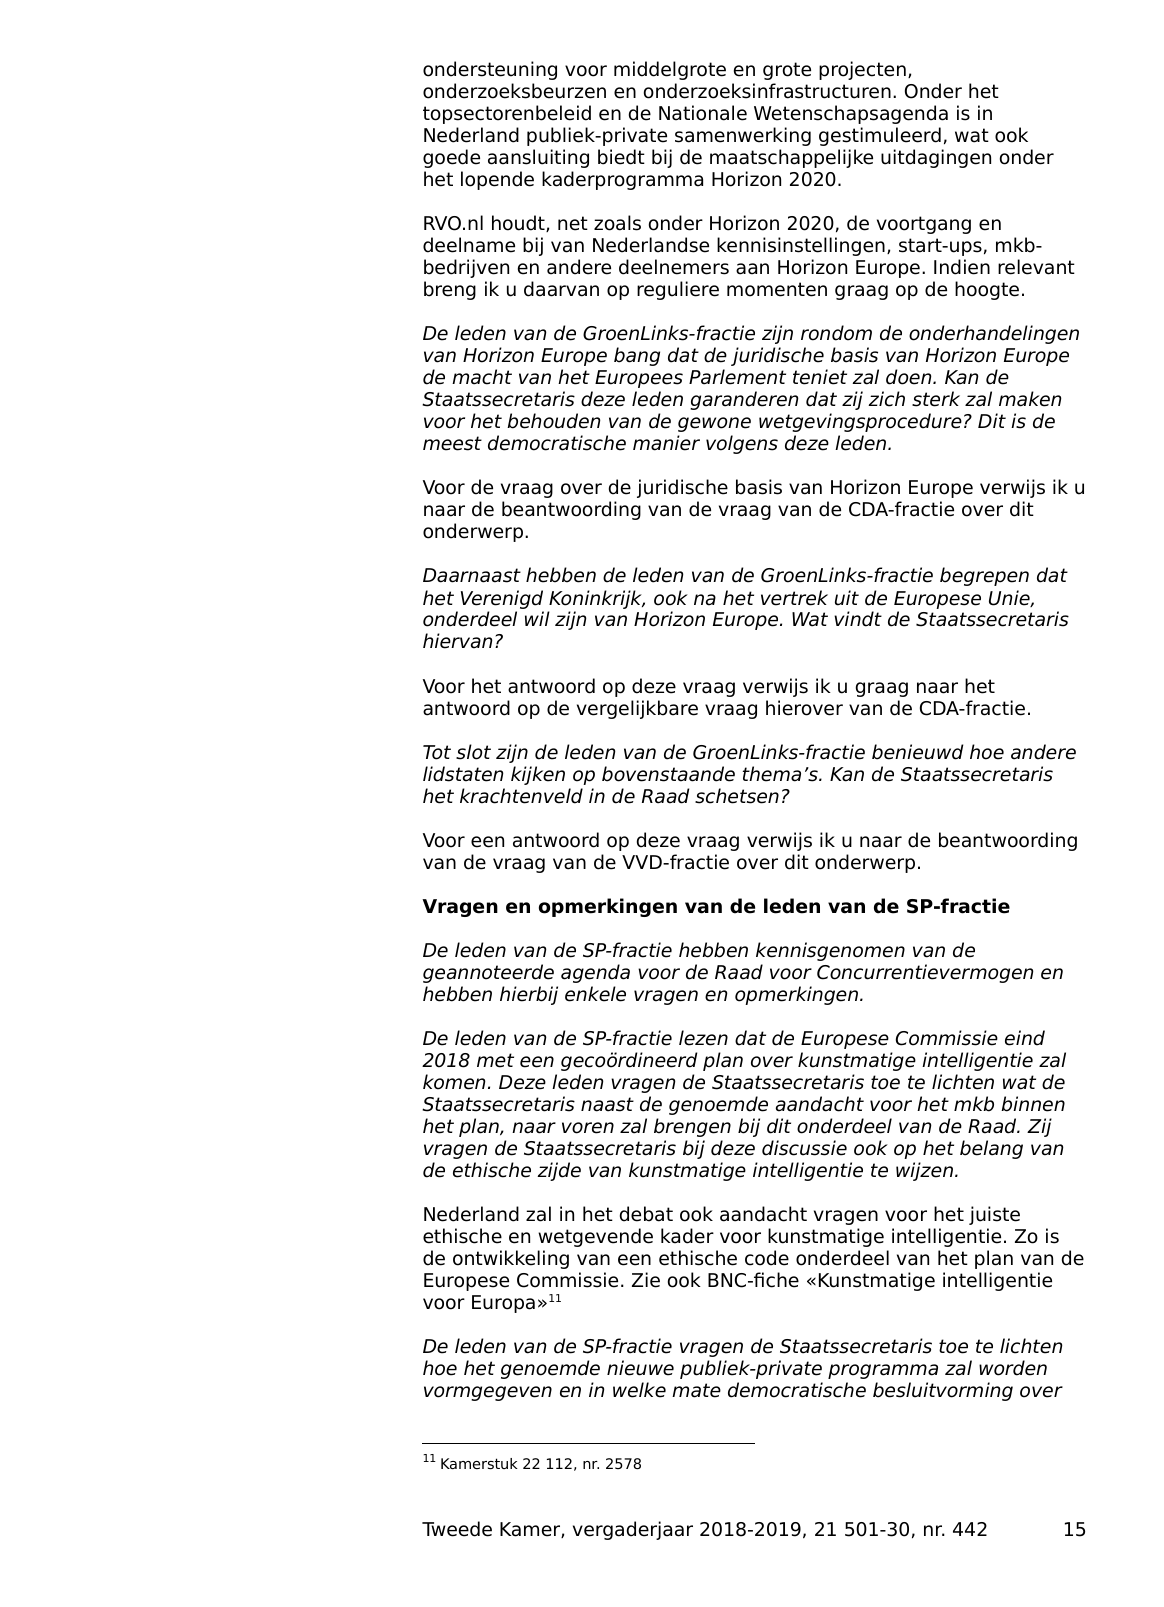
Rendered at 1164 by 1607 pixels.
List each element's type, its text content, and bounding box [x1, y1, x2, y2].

text De leden van de SP-fractie lezen dat de Europese Commissie eind 2018 met een gecoördineerd plan over kunstmatige intelligentie zal komen. Deze leden vragen de Staatssecretaris toe te lichten wat de Staatssecretaris naast de genoemde aandacht voor het mkb binnen het plan, naar voren zal brengen bij dit onderdeel van de Raad. Zij vragen de Staatssecretaris bij deze discussie ook op het belang van de ethische zijde van kunstmatige intelligentie te wijzen. [422, 1028, 1087, 1182]
text Voor een antwoord op deze vraag verwijs ik u naar de beantwoording van de vraag van de VVD-fractie over dit onderwerp. [422, 830, 1087, 874]
text RVO.nl houdt, net zoals onder Horizon 2020, de voortgang en deelname bij van Nederlandse kennisinstellingen, start-ups, mkb-bedrijven en andere deelnemers aan Horizon Europe. Indien relevant breng ik u daarvan op reguliere momenten graag op de hoogte. [422, 213, 1087, 301]
text ondersteuning voor middelgrote en grote projecten, onderzoeksbeurzen en onderzoeksinfrastructuren. Onder het topsectorenbeleid en de Nationale Wetenschapsagenda is in Nederland publiek-private samenwerking gestimuleerd, wat ook goede aansluiting biedt bij de maatschappelijke uitdagingen onder het lopende kaderprogramma Horizon 2020. [422, 59, 1087, 191]
text Nederland zal in het debat ook aandacht vragen voor het juiste ethische en wetgevende kader voor kunstmatige intelligentie. Zo is de ontwikkeling van een ethische code onderdeel van het plan van de Europese Commissie. Zie ook BNC-fiche «Kunstmatige intelligentie voor Europa» [422, 1204, 1087, 1314]
text De leden van de SP-fractie hebben kennisgenomen van de geannoteerde agenda voor de Raad voor Concurrentievermogen en hebben hierbij enkele vragen en opmerkingen. [422, 940, 1087, 1006]
text De leden van de GroenLinks-fractie zijn rondom de onderhandelingen van Horizon Europe bang dat de juridische basis van Horizon Europe de macht van het Europees Parlement teniet zal doen. Kan de Staatssecretaris deze leden garanderen dat zij zich sterk zal maken voor het behouden van de gewone wetgevingsprocedure? Dit is de meest democratische manier volgens deze leden. [422, 323, 1087, 455]
text Daarnaast hebben de leden van de GroenLinks-fractie begrepen dat het Verenigd Koninkrijk, ook na het vertrek uit de Europese Unie, onderdeel wil zijn van Horizon Europe. Wat vindt de Staatssecretaris hiervan? [422, 565, 1087, 653]
text Kamerstuk 22 112, nr. 2578 [422, 1452, 1087, 1474]
subtitle Vragen en opmerkingen van de leden van de SP-fractie [422, 896, 1087, 918]
text Tot slot zijn de leden van de GroenLinks-fractie benieuwd hoe andere lidstaten kijken op bovenstaande thema’s. Kan de Staatssecretaris het krachtenveld in de Raad schetsen? [422, 742, 1087, 808]
text Voor de vraag over de juridische basis van Horizon Europe verwijs ik u naar de beantwoording van de vraag van de CDA-fractie over dit onderwerp. [422, 477, 1087, 543]
text De leden van de SP-fractie vragen de Staatssecretaris toe te lichten hoe het genoemde nieuwe publiek-private programma zal worden vormgegeven en in welke mate democratische besluitvorming over [422, 1336, 1087, 1402]
text Voor het antwoord op deze vraag verwijs ik u graag naar het antwoord op de vergelijkbare vraag hierover van de CDA-fractie. [422, 676, 1087, 719]
